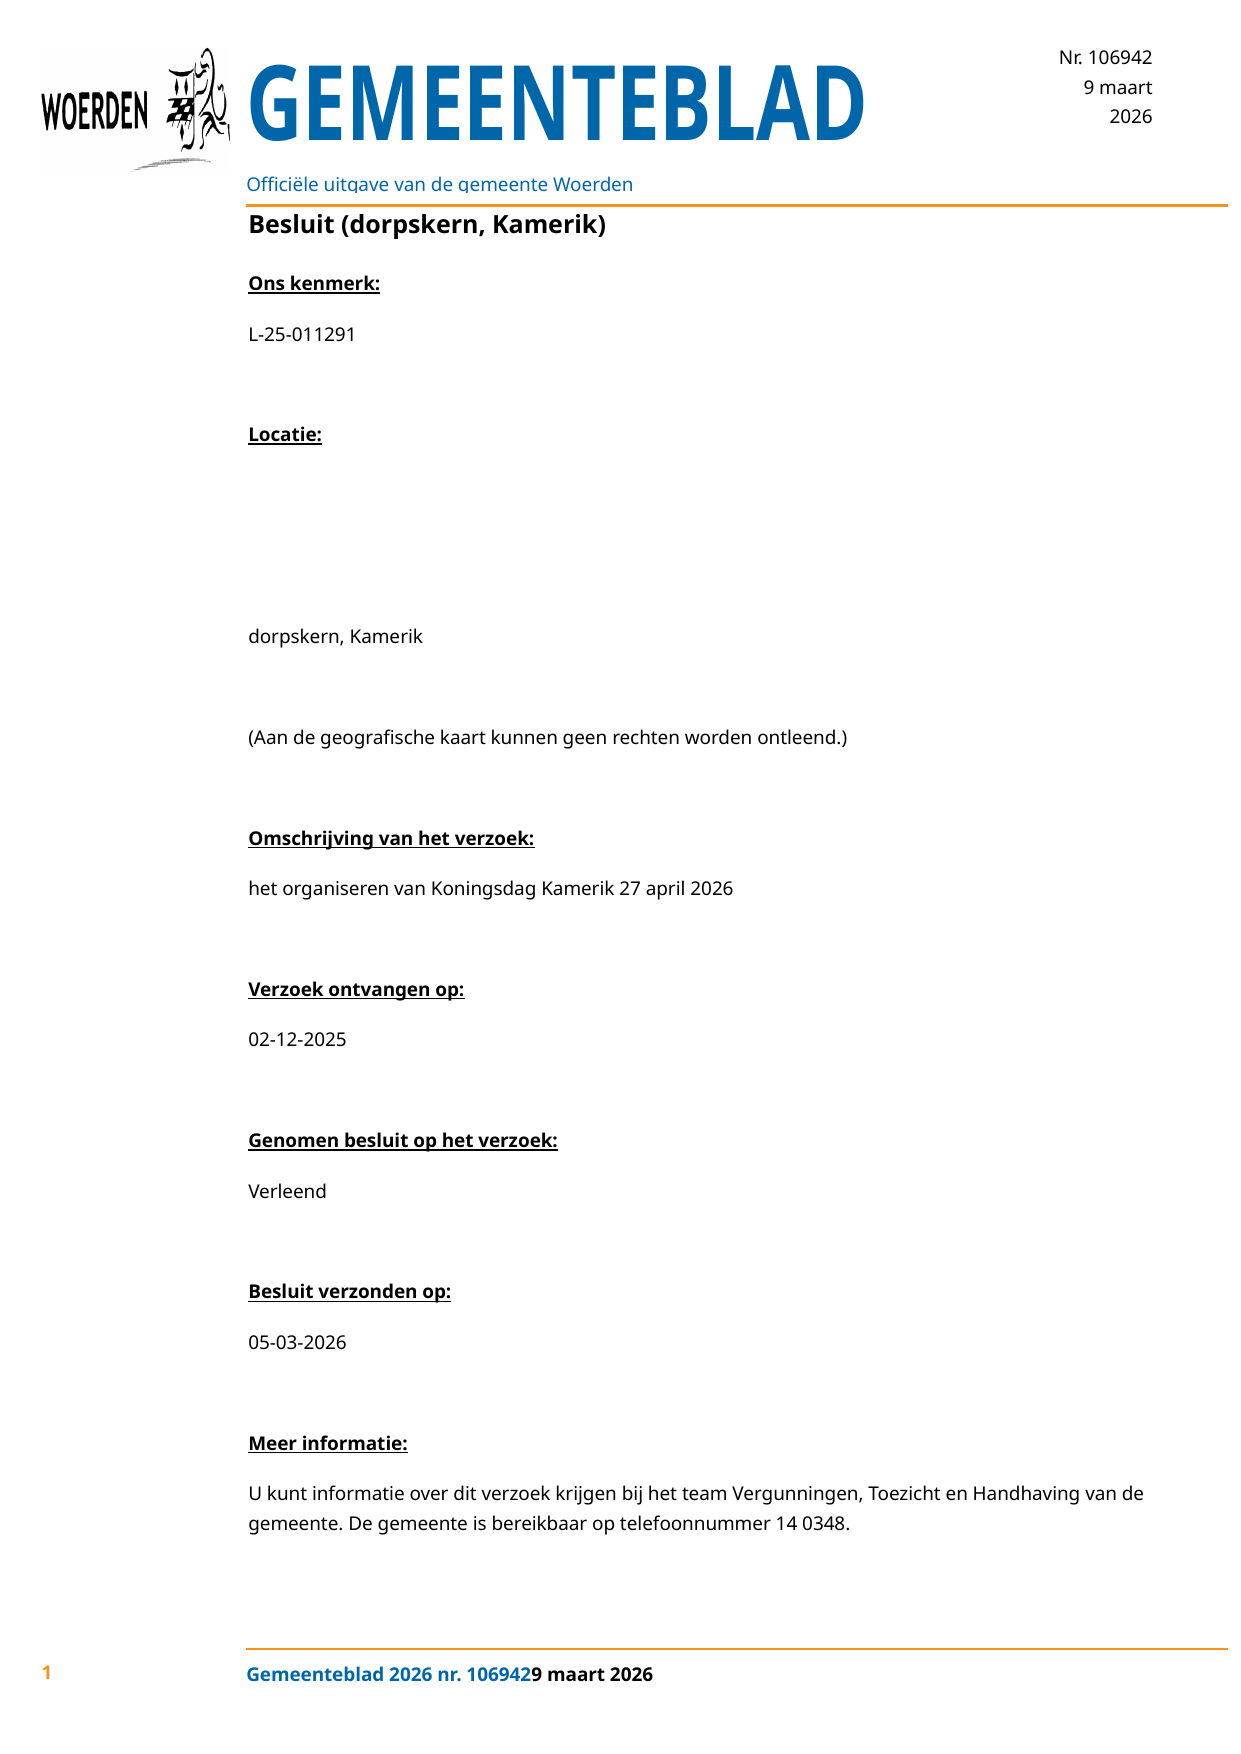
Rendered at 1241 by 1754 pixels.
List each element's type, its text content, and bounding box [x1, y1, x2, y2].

text Genomen besluit op het verzoek: [248, 1127, 1152, 1153]
text Omschrijving van het verzoek: [248, 825, 1152, 851]
text U kunt informatie over dit verzoek krijgen bij het team Vergunningen, Toezicht en Handhaving van de gemeente. De gemeente is bereikbaar op telefoonnummer 14 0348. [248, 1480, 1152, 1536]
text Meer informatie: [248, 1430, 1152, 1456]
picture [41, 47, 231, 172]
text Verzoek ontvangen op: [248, 976, 1152, 1002]
text Locatie: [248, 422, 1152, 447]
text het organiseren van Koningsdag Kamerik 27 april 2026 [248, 875, 1152, 901]
text 02-12-2025 [248, 1027, 1152, 1052]
text Besluit verzonden op: [248, 1279, 1152, 1304]
text Ons kenmerk: [248, 270, 1152, 296]
text (Aan de geografische kaart kunnen geen rechten worden ontleend.) [248, 724, 1152, 750]
text Verleend [248, 1178, 1152, 1203]
text Besluit (dorpskern, Kamerik) [248, 207, 1152, 241]
text L-25-011291 [248, 321, 1152, 346]
text 05-03-2026 [248, 1329, 1152, 1355]
text dorpskern, Kamerik [248, 623, 1152, 649]
